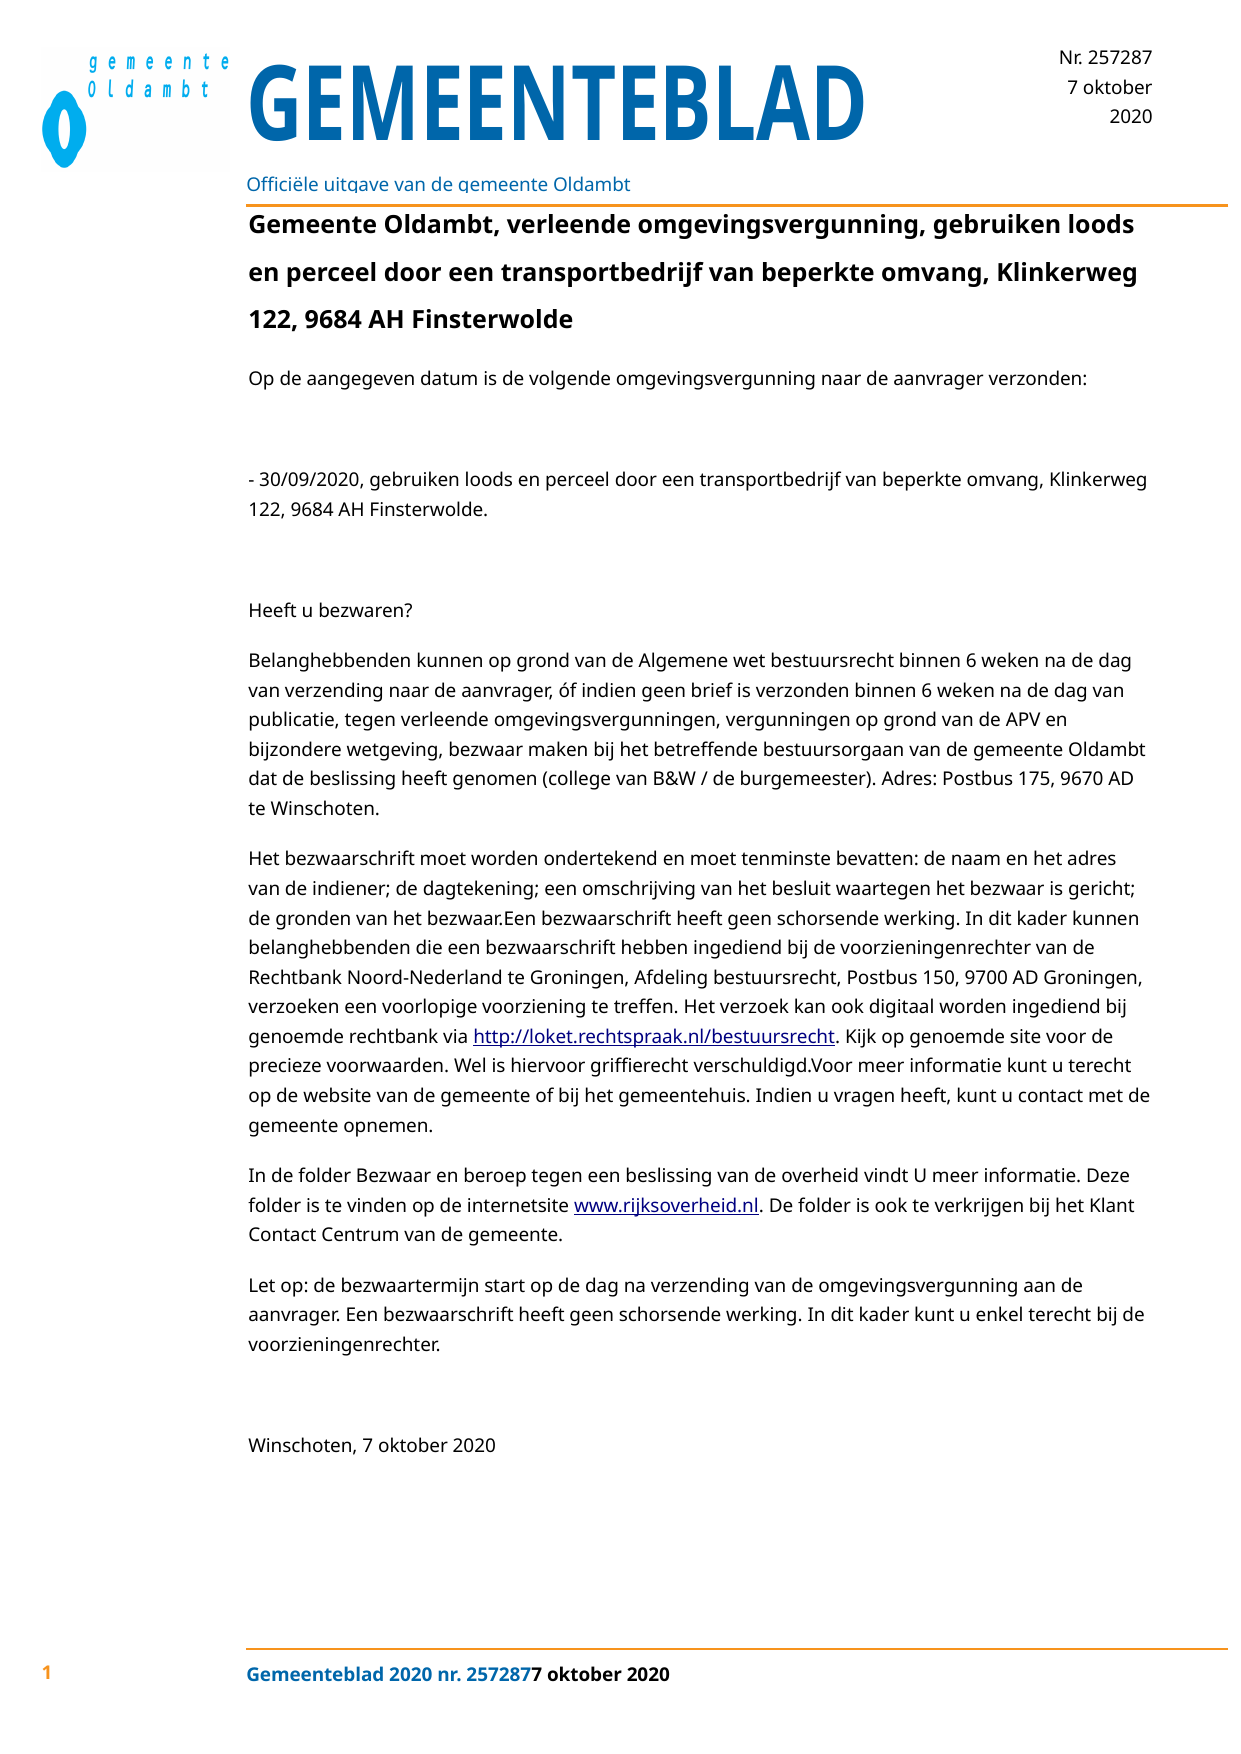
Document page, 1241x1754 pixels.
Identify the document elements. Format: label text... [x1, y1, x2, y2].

text Winschoten, 7 oktober 2020 [248, 1432, 1152, 1457]
text Heeft u bezwaren? [248, 597, 1152, 622]
text Gemeente Oldambt, verleende omgevingsvergunning, gebruiken loods en perceel door een transportbedrijf van beperkte omvang, Klinkerweg 122, 9684 AH Finsterwolde [248, 207, 1152, 336]
text Belanghebbenden kunnen op grond van de Algemene wet bestuursrecht binnen 6 weken na de dag van verzending naar de aanvrager, óf indien geen brief is verzonden binnen 6 weken na de dag van publicatie, tegen verleende omgevingsvergunningen, vergunningen op grond van de APV en bijzondere wetgeving, bezwaar maken bij het betreffende bestuursorgaan van de gemeente Oldambt dat de beslissing heeft genomen (college van B&W / de burgemeester). Adres: Postbus 175, 9670 AD te Winschoten. [248, 647, 1152, 821]
text Het bezwaarschrift moet worden ondertekend en moet tenminste bevatten: de naam en het adres van de indiener; de dagtekening; een omschrijving van het besluit waartegen het bezwaar is gericht; de gronden van het bezwaar.Een bezwaarschrift heeft geen schorsende werking. In dit kader kunnen belanghebbenden die een bezwaarschrift hebben ingediend bij de voorzieningenrechter van de Rechtbank Noord-Nederland te Groningen, Afdeling bestuursrecht, Postbus 150, 9700 AD Groningen, verzoeken een voorlopige voorziening te treffen. Het verzoek kan ook digitaal worden ingediend bij genoemde rechtbank via http://loket.rechtspraak.nl/bestuursrecht. Kijk op genoemde site voor de precieze voorwaarden. Wel is hiervoor griffierecht verschuldigd.Voor meer informatie kunt u terecht op de website van de gemeente of bij het gemeentehuis. Indien u vragen heeft, kunt u contact met de gemeente opnemen. [248, 846, 1152, 1137]
text Op de aangegeven datum is de volgende omgevingsvergunning naar de aanvrager verzonden: [248, 366, 1152, 391]
text - 30/09/2020, gebruiken loods en perceel door een transportbedrijf van beperkte omvang, Klinkerweg 122, 9684 AH Finsterwolde. [248, 466, 1152, 522]
text In de folder Bezwaar en beroep tegen een beslissing van de overheid vindt U meer informatie. Deze folder is te vinden op de internetsite www.rijksoverheid.nl. De folder is ook te verkrijgen bij het Klant Contact Centrum van de gemeente. [248, 1162, 1152, 1247]
text Let op: de bezwaartermijn start op de dag na verzending van de omgevingsvergunning aan de aanvrager. Een bezwaarschrift heeft geen schorsende werking. In dit kader kunt u enkel terecht bij de voorzieningenrechter. [248, 1272, 1152, 1357]
picture [41, 47, 231, 172]
